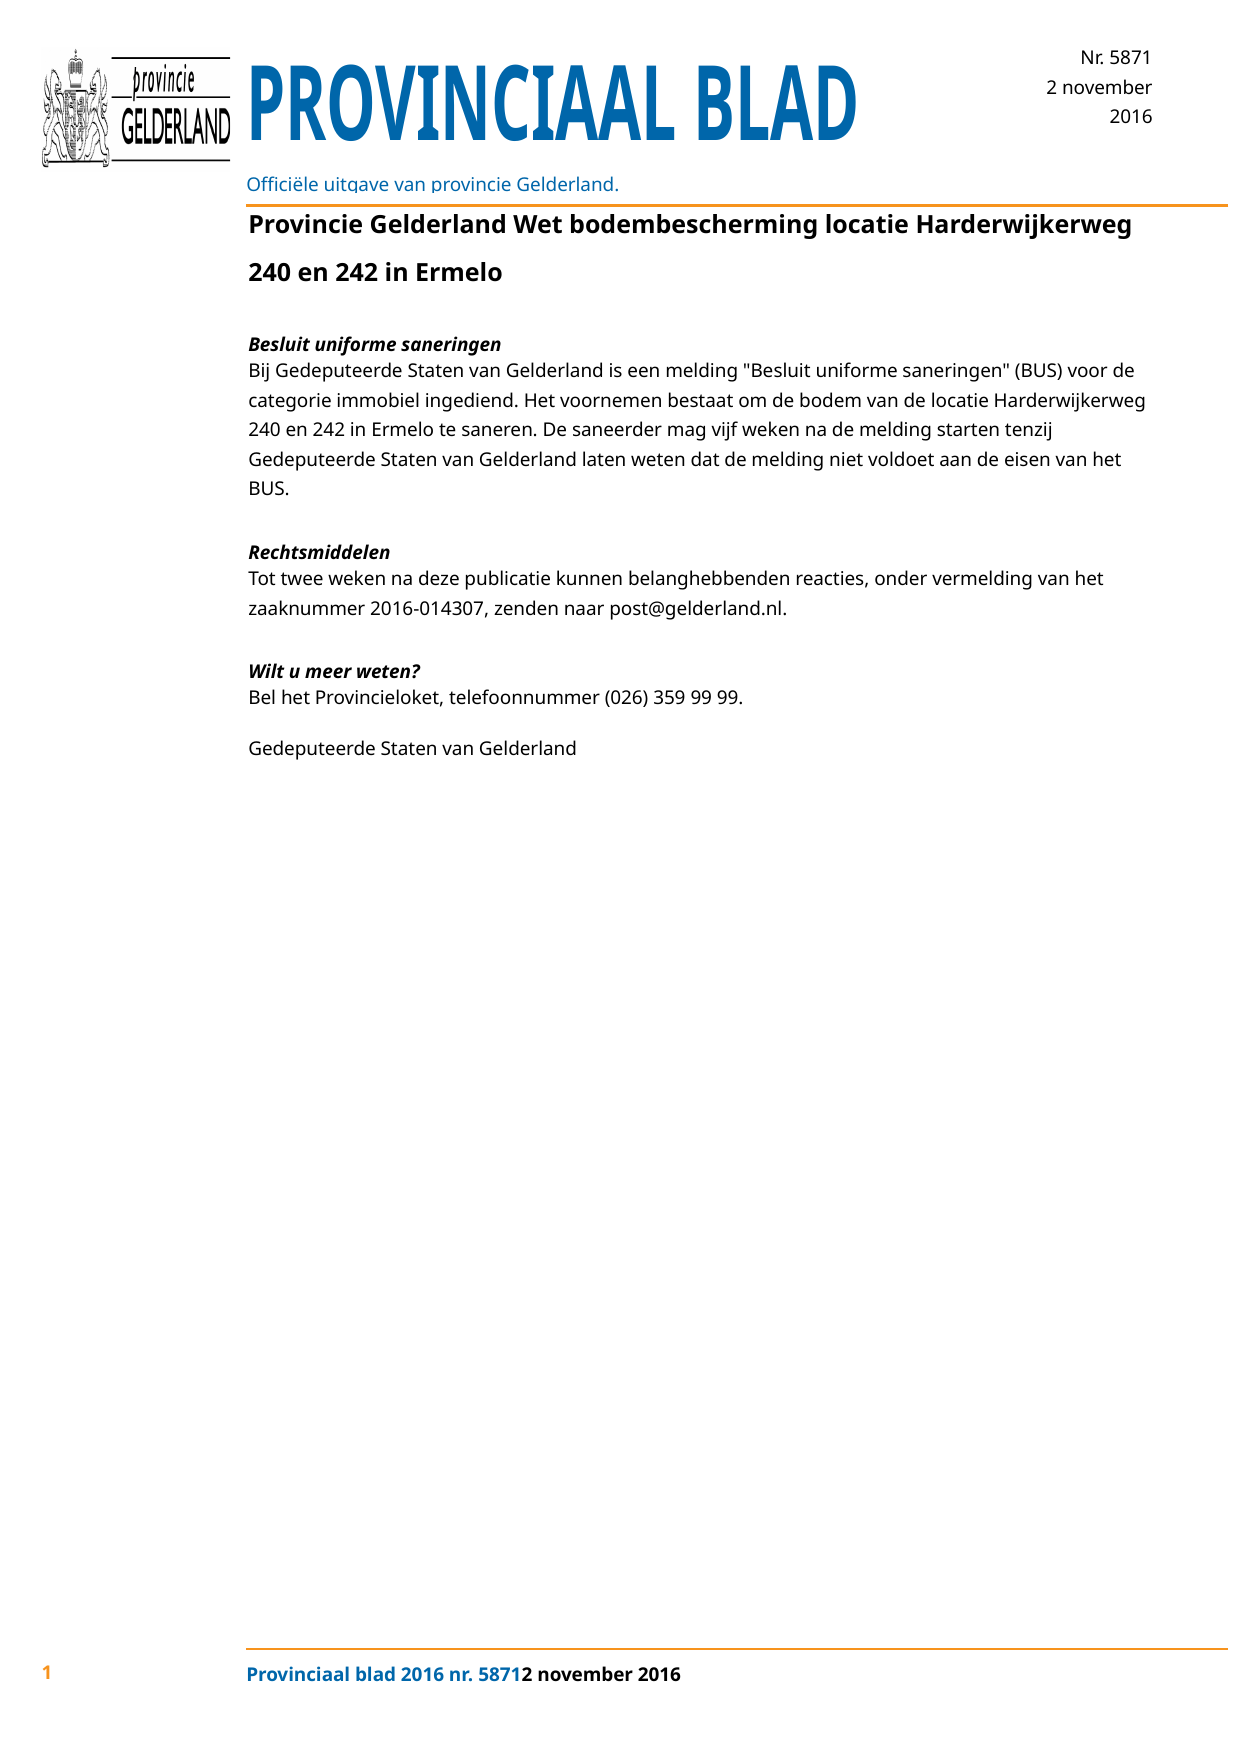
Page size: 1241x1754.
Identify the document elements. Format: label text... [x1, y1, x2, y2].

text Gedeputeerde Staten van Gelderland [248, 735, 1152, 761]
text Bij Gedeputeerde Staten van Gelderland is een melding "Besluit uniforme saneringen" (BUS) voor de categorie immobiel ingediend. Het voornemen bestaat om de bodem van de locatie Harderwijkerweg 240 en 242 in Ermelo te saneren. De saneerder mag vijf weken na de melding starten tenzij Gedeputeerde Staten van Gelderland laten weten dat de melding niet voldoet aan de eisen van het BUS. [248, 357, 1152, 501]
text Besluit uniforme saneringen [248, 331, 1152, 357]
text Bel het Provincieloket, telefoonnummer (026) 359 99 99. [248, 684, 1152, 710]
text Rechtsmiddelen [248, 539, 1152, 565]
text Tot twee weken na deze publicatie kunnen belanghebbenden reacties, onder vermelding van het zaaknummer 2016-014307, zenden naar post@gelderland.nl. [248, 565, 1152, 621]
text Wilt u meer weten? [248, 659, 1152, 684]
text Provincie Gelderland Wet bodembescherming locatie Harderwijkerweg 240 en 242 in Ermelo [248, 207, 1152, 288]
picture [41, 47, 231, 172]
